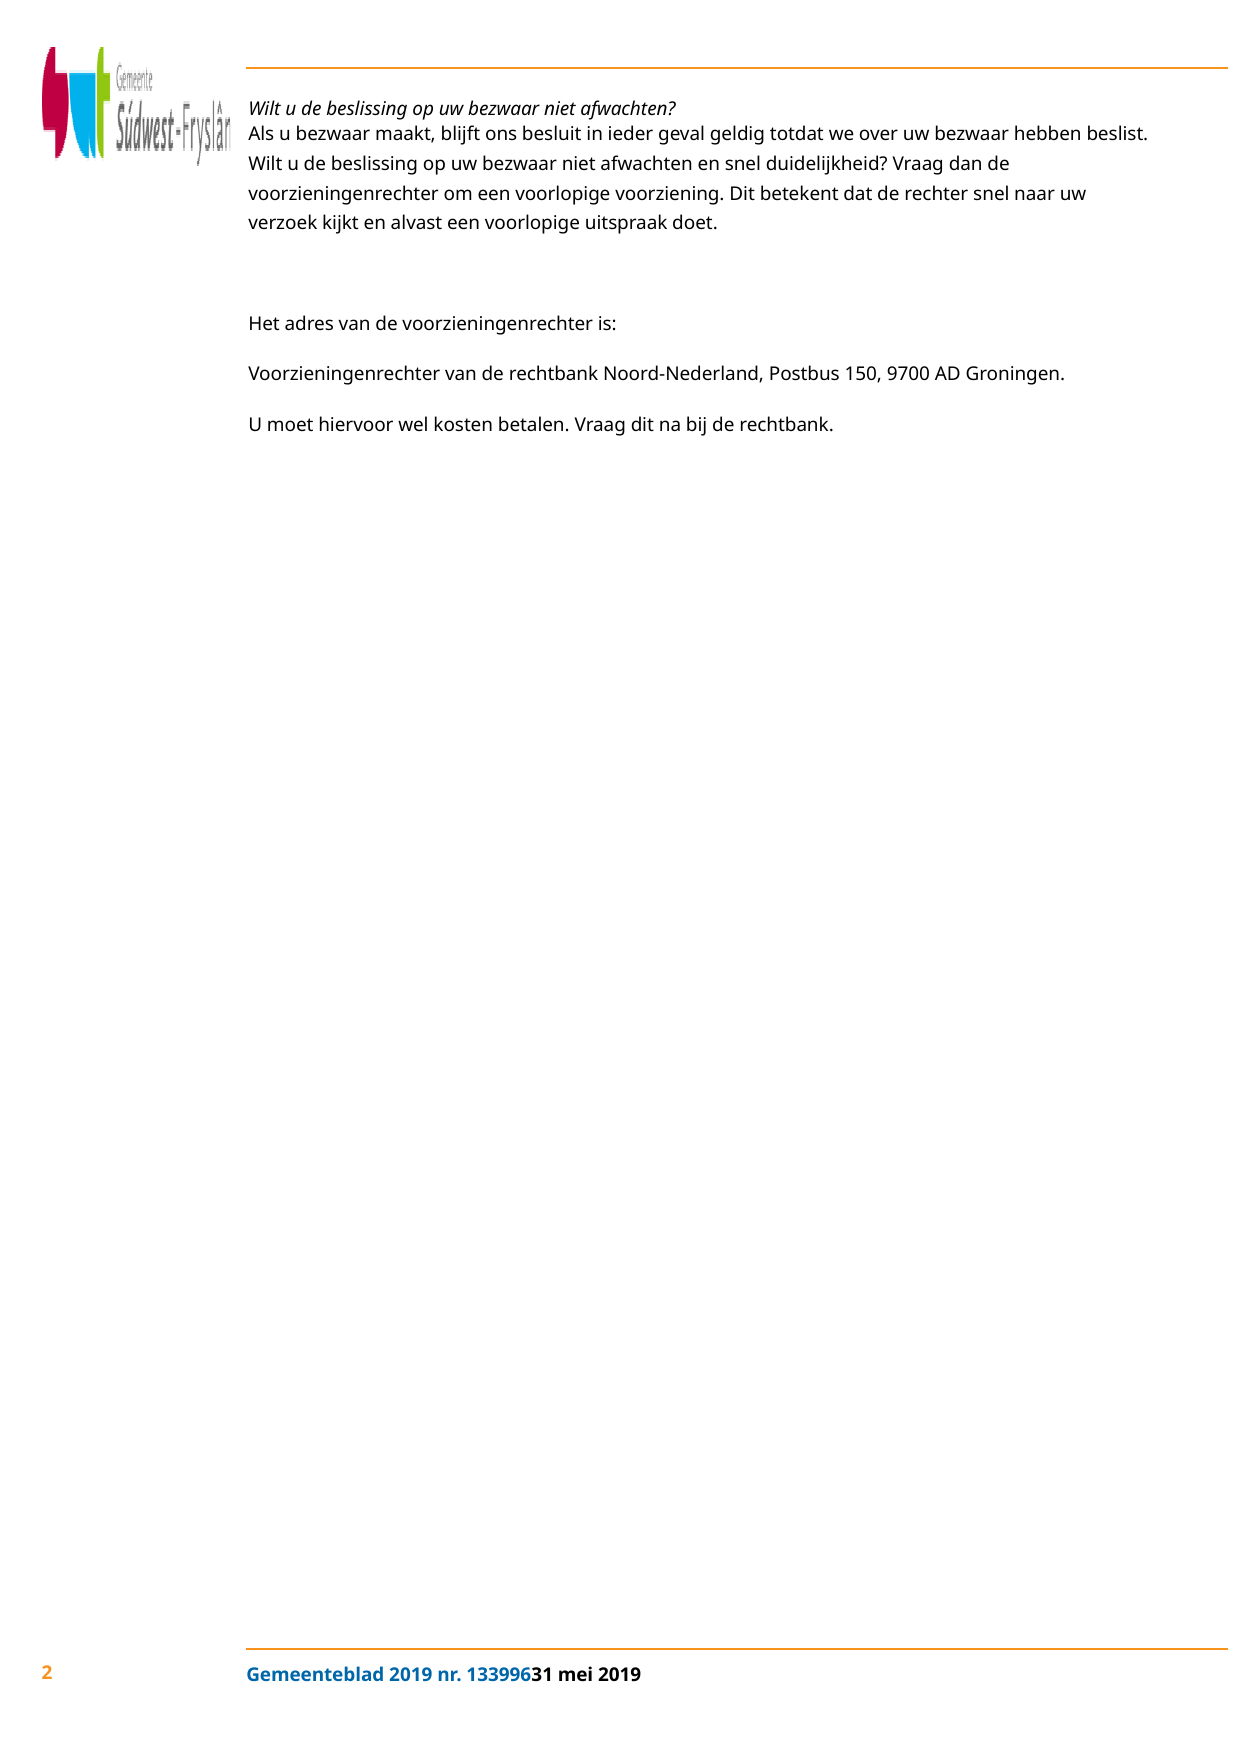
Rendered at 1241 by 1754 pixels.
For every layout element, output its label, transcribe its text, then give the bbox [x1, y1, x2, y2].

text Voorzieningenrechter van de rechtbank Noord-Nederland, Postbus 150, 9700 AD Groningen. [248, 361, 1152, 386]
text Wilt u de beslissing op uw bezwaar niet afwachten? [248, 95, 1152, 121]
picture [41, 47, 231, 172]
text Als u bezwaar maakt, blijft ons besluit in ieder geval geldig totdat we over uw bezwaar hebben beslist. Wilt u de beslissing op uw bezwaar niet afwachten en snel duidelijkheid? Vraag dan de voorzieningenrechter om een voorlopige voorziening. Dit betekent dat de rechter snel naar uw verzoek kijkt en alvast een voorlopige uitspraak doet. [248, 121, 1152, 235]
text Het adres van de voorzieningenrechter is: [248, 310, 1152, 336]
text U moet hiervoor wel kosten betalen. Vraag dit na bij de rechtbank. [248, 411, 1152, 437]
